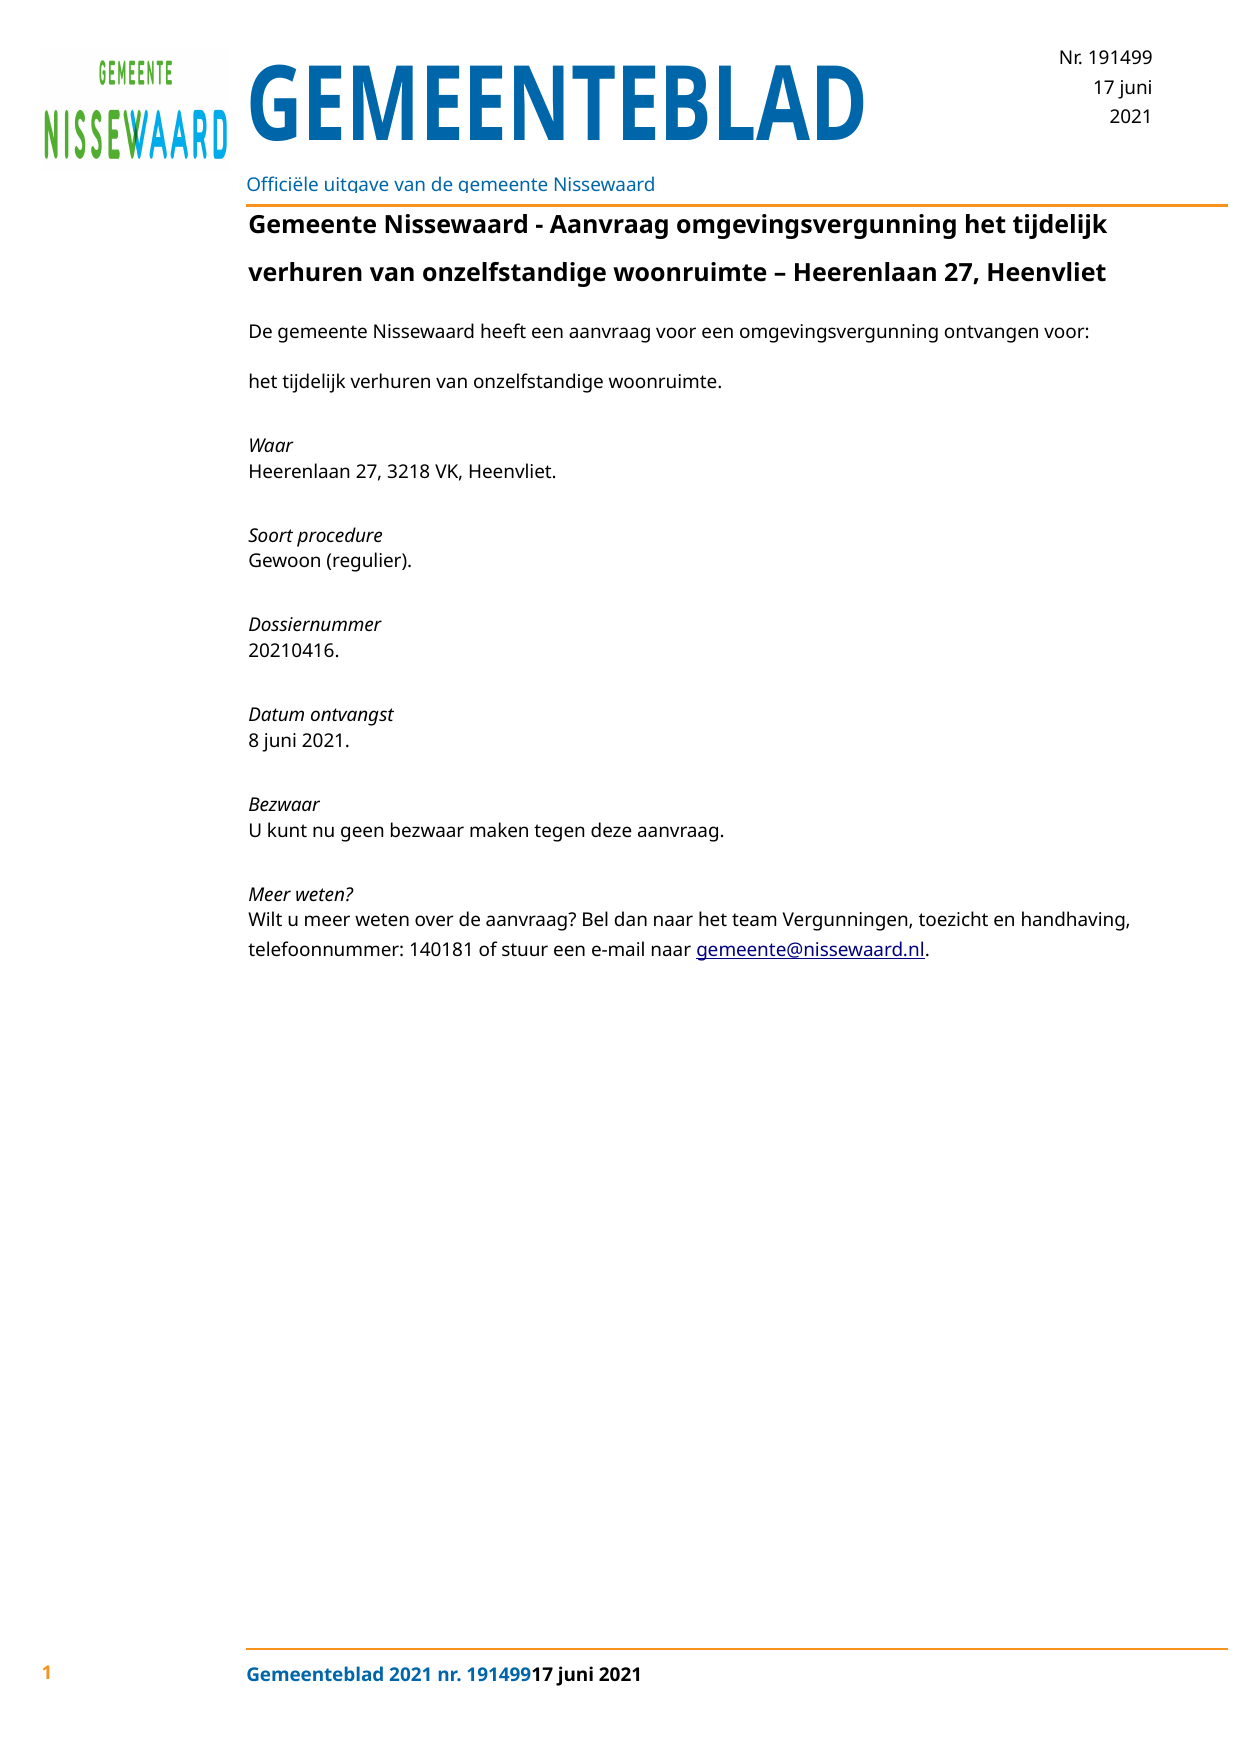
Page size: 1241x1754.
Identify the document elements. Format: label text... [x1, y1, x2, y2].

text het tijdelijk verhuren van onzelfstandige woonruimte. [248, 368, 1152, 394]
text Heerenlaan 27, 3218 VK, Heenvliet. [248, 458, 1152, 484]
text Wilt u meer weten over de aanvraag? Bel dan naar het team Vergunningen, toezicht en handhaving, telefoonnummer: 140181 of stuur een e-mail naar gemeente@nissewaard.nl. [248, 906, 1152, 962]
text Bezwaar [248, 791, 1152, 817]
text Waar [248, 432, 1152, 458]
text De gemeente Nissewaard heeft een aanvraag voor een omgevingsvergunning ontvangen voor: [248, 318, 1152, 344]
text U kunt nu geen bezwaar maken tegen deze aanvraag. [248, 817, 1152, 842]
text 8 juni 2021. [248, 727, 1152, 753]
text Meer weten? [248, 881, 1152, 906]
text Dossiernummer [248, 612, 1152, 637]
text 20210416. [248, 637, 1152, 663]
text Soort procedure [248, 522, 1152, 548]
text Gewoon (regulier). [248, 548, 1152, 573]
text Datum ontvangst [248, 701, 1152, 727]
picture [41, 47, 231, 172]
text Gemeente Nissewaard - Aanvraag omgevingsvergunning het tijdelijk verhuren van onzelfstandige woonruimte – Heerenlaan 27, Heenvliet [248, 207, 1152, 288]
